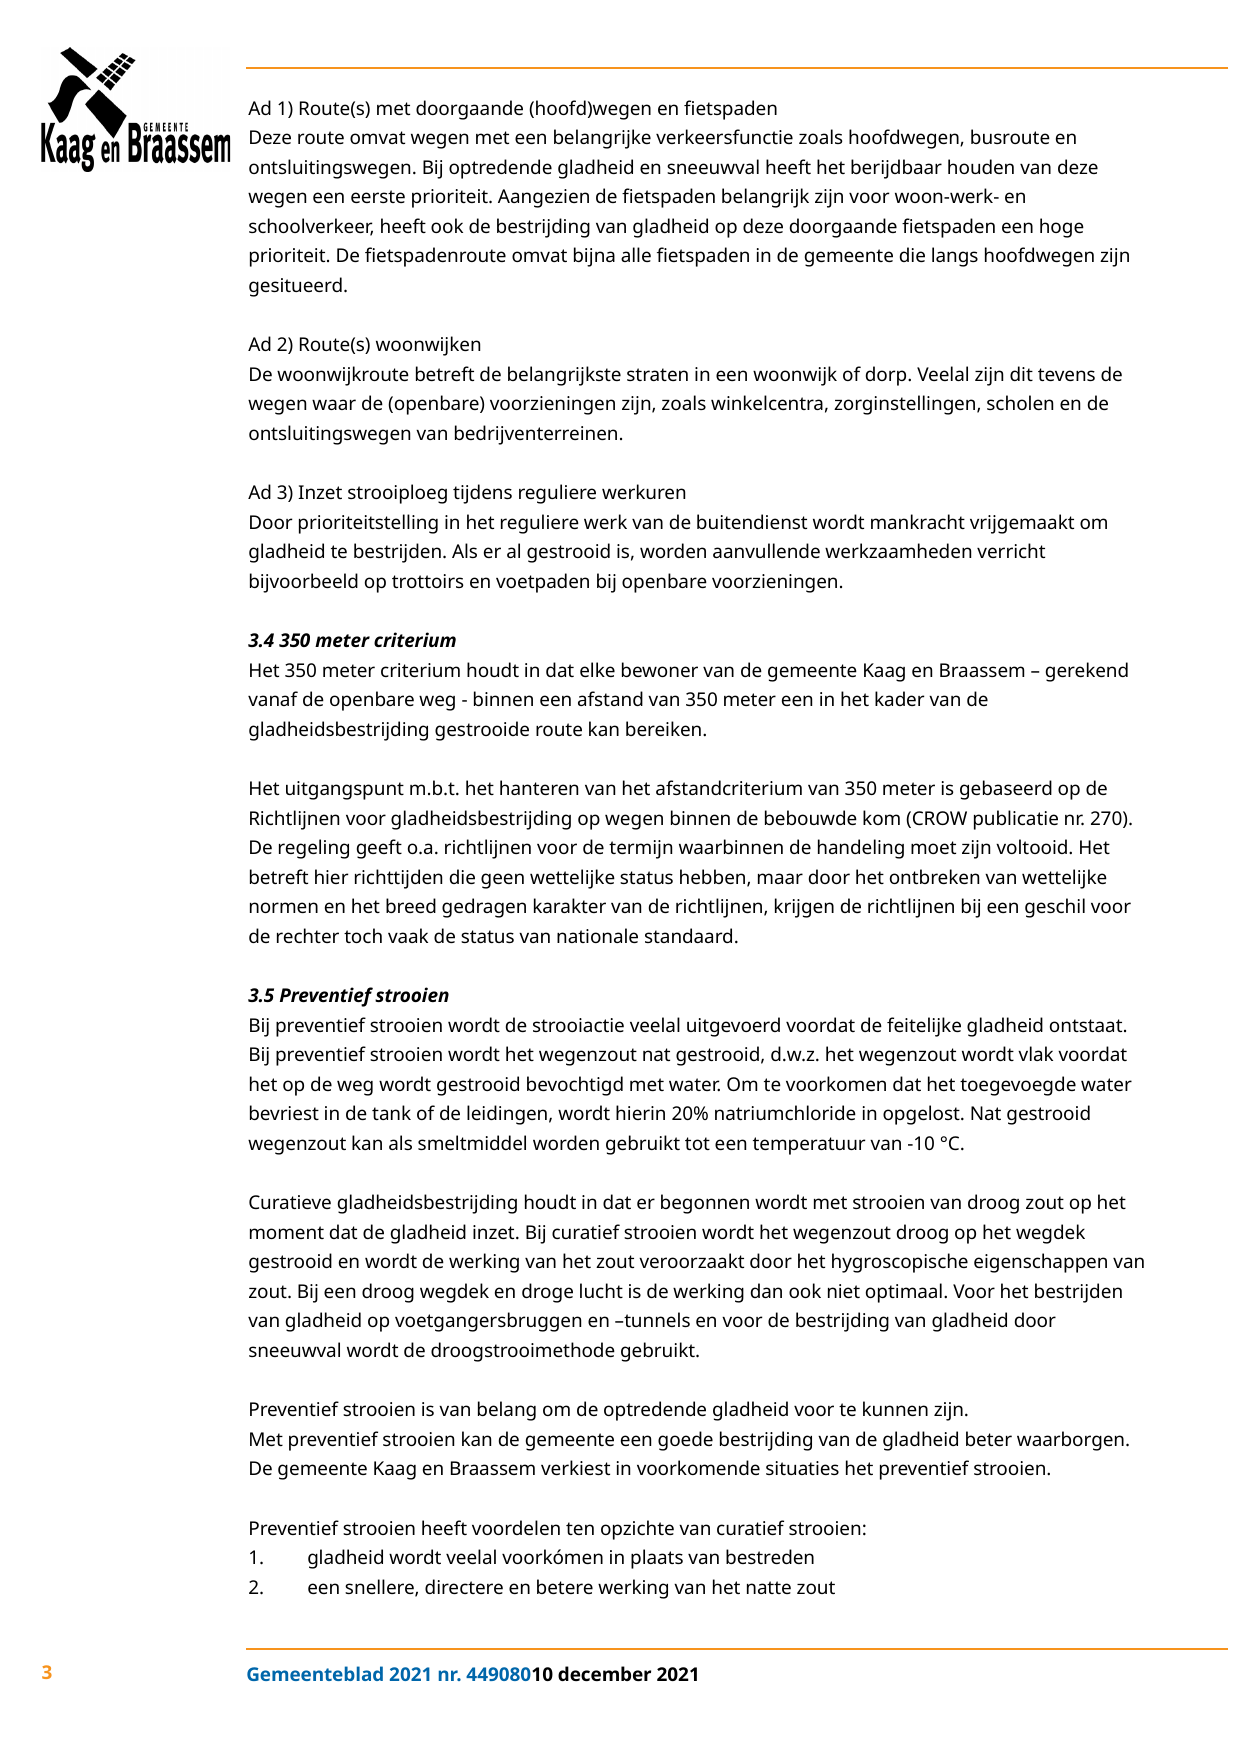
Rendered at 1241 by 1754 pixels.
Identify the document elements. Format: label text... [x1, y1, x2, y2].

text Door prioriteitstelling in het reguliere werk van de buitendienst wordt mankracht vrijgemaakt om gladheid te bestrijden. Als er al gestrooid is, worden aanvullende werkzaamheden verricht bijvoorbeeld op trottoirs en voetpaden bij openbare voorzieningen. [248, 509, 1152, 594]
text Het 350 meter criterium houdt in dat elke bewoner van de gemeente Kaag en Braassem – gerekend vanaf de openbare weg - binnen een afstand van 350 meter een in het kader van de gladheidsbestrijding gestrooide route kan bereiken. [248, 657, 1152, 742]
text 3.5 Preventief strooien [248, 982, 1152, 1008]
list een snellere, directere en betere werking van het natte zout [248, 1574, 1152, 1600]
text Ad 2) Route(s) woonwijken [248, 331, 1152, 357]
picture [41, 47, 231, 172]
text Deze route omvat wegen met een belangrijke verkeersfunctie zoals hoofdwegen, busroute en ontsluitingswegen. Bij optredende gladheid en sneeuwval heeft het berijdbaar houden van deze wegen een eerste prioriteit. Aangezien de fietspaden belangrijk zijn voor woon-werk- en schoolverkeer, heeft ook de bestrijding van gladheid op deze doorgaande fietspaden een hoge prioriteit. De fietspadenroute omvat bijna alle fietspaden in de gemeente die langs hoofdwegen zijn gesitueerd. [248, 124, 1152, 298]
text Ad 1) Route(s) met doorgaande (hoofd)wegen en fietspaden [248, 95, 1152, 121]
text Curatieve gladheidsbestrijding houdt in dat er begonnen wordt met strooien van droog zout op het moment dat de gladheid inzet. Bij curatief strooien wordt het wegenzout droog op het wegdek gestrooid en wordt de werking van het zout veroorzaakt door het hygroscopische eigenschappen van zout. Bij een droog wegdek en droge lucht is de werking dan ook niet optimaal. Voor het bestrijden van gladheid op voetgangersbruggen en –tunnels en voor de bestrijding van gladheid door sneeuwval wordt de droogstrooimethode gebruikt. [248, 1189, 1152, 1363]
text Bij preventief strooien wordt de strooiactie veelal uitgevoerd voordat de feitelijke gladheid ontstaat. Bij preventief strooien wordt het wegenzout nat gestrooid, d.w.z. het wegenzout wordt vlak voordat het op de weg wordt gestrooid bevochtigd met water. Om te voorkomen dat het toegevoegde water bevriest in de tank of de leidingen, wordt hierin 20% natriumchloride in opgelost. Nat gestrooid wegenzout kan als smeltmiddel worden gebruikt tot een temperatuur van -10 °C. [248, 1012, 1152, 1156]
text Preventief strooien is van belang om de optredende gladheid voor te kunnen zijn. [248, 1396, 1152, 1422]
text Het uitgangspunt m.b.t. het hanteren van het afstandcriterium van 350 meter is gebaseerd op de Richtlijnen voor gladheidsbestrijding op wegen binnen de bebouwde kom (CROW publicatie nr. 270). De regeling geeft o.a. richtlijnen voor de termijn waarbinnen de handeling moet zijn voltooid. Het betreft hier richttijden die geen wettelijke status hebben, maar door het ontbreken van wettelijke normen en het breed gedragen karakter van de richtlijnen, krijgen de richtlijnen bij een geschil voor de rechter toch vaak de status van nationale standaard. [248, 775, 1152, 949]
text Preventief strooien heeft voordelen ten opzichte van curatief strooien: [248, 1515, 1152, 1541]
text Met preventief strooien kan de gemeente een goede bestrijding van de gladheid beter waarborgen. De gemeente Kaag en Braassem verkiest in voorkomende situaties het preventief strooien. [248, 1426, 1152, 1481]
list gladheid wordt veelal voorkómen in plaats van bestreden [248, 1544, 1152, 1570]
text 3.4 350 meter criterium [248, 627, 1152, 653]
text De woonwijkroute betreft de belangrijkste straten in een woonwijk of dorp. Veelal zijn dit tevens de wegen waar de (openbare) voorzieningen zijn, zoals winkelcentra, zorginstellingen, scholen en de ontsluitingswegen van bedrijventerreinen. [248, 361, 1152, 446]
text Ad 3) Inzet strooiploeg tijdens reguliere werkuren [248, 479, 1152, 505]
